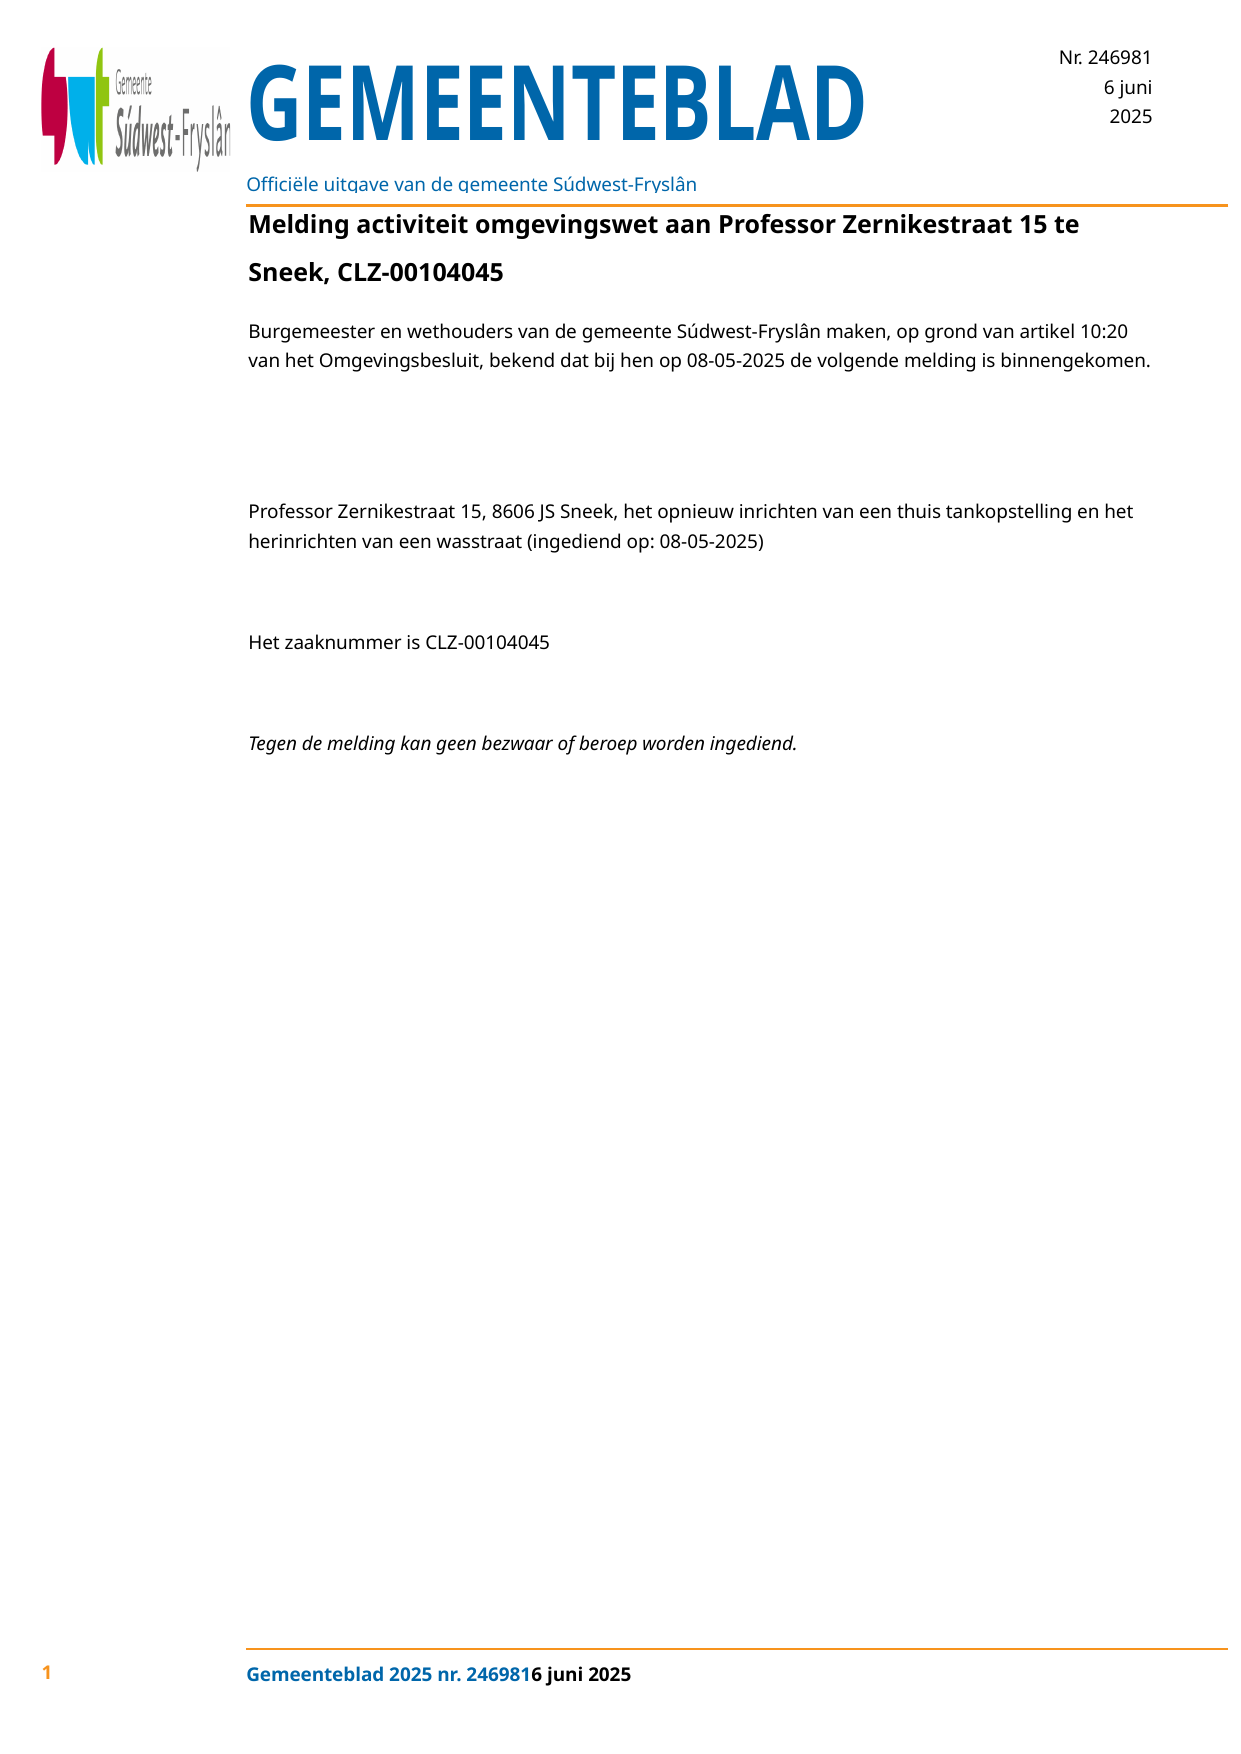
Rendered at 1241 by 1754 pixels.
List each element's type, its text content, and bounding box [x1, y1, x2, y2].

text Burgemeester en wethouders van de gemeente Súdwest-Fryslân maken, op grond van artikel 10:20 van het Omgevingsbesluit, bekend dat bij hen op 08-05-2025 de volgende melding is binnengekomen. [248, 318, 1152, 373]
text Melding activiteit omgevingswet aan Professor Zernikestraat 15 te Sneek, CLZ-00104045 [248, 207, 1152, 288]
text Tegen de melding kan geen bezwaar of beroep worden ingediend. [248, 730, 1152, 756]
text Professor Zernikestraat 15, 8606 JS Sneek, het opnieuw inrichten van een thuis tankopstelling en het herinrichten van een wasstraat (ingediend op: 08-05-2025) [248, 499, 1152, 554]
text Het zaaknummer is CLZ-00104045 [248, 629, 1152, 655]
picture [41, 47, 231, 172]
